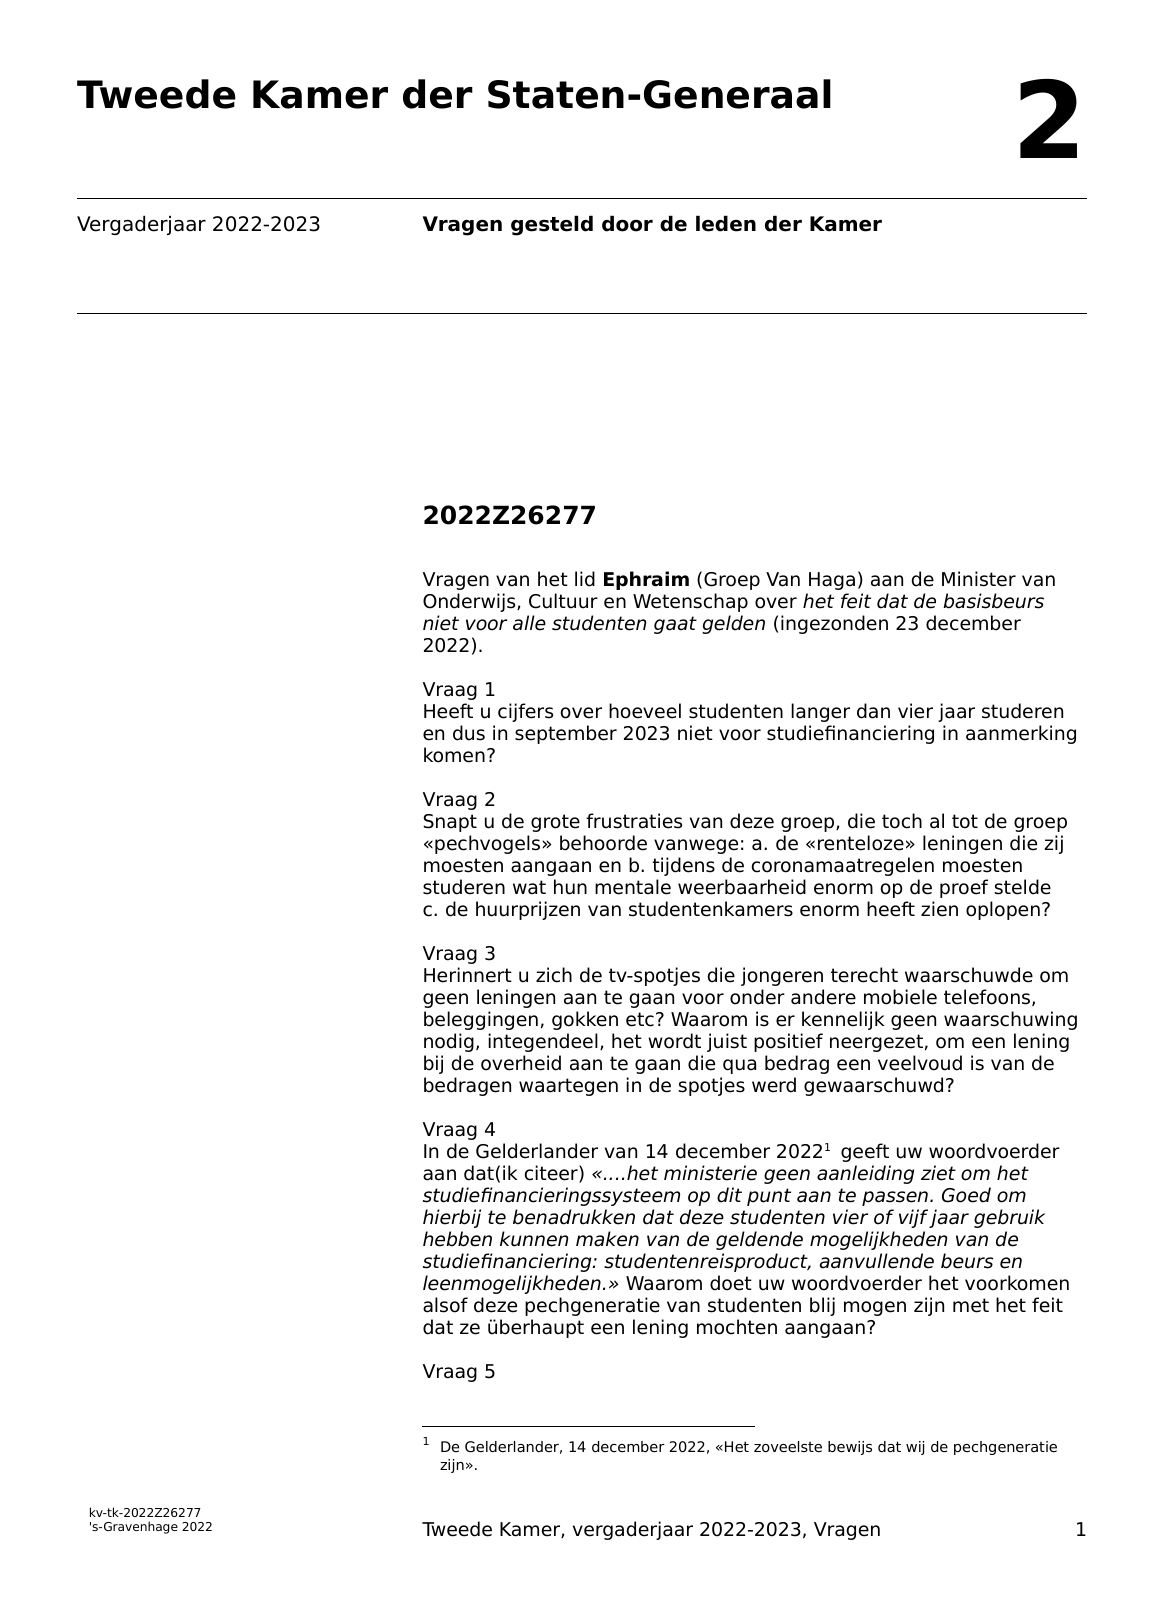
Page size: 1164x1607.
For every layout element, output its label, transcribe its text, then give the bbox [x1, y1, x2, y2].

text Vraag 4 [422, 1119, 1087, 1141]
text De Gelderlander, 14 december 2022, «Het zoveelste bewijs dat wij de pechgeneratie zijn». [422, 1435, 1087, 1474]
text Herinnert u zich de tv-spotjes die jongeren terecht waarschuwde om geen leningen aan te gaan voor onder andere mobiele telefoons, beleggingen, gokken etc? Waarom is er kennelijk geen waarschuwing nodig, integendeel, het wordt juist positief neergezet, om een lening bij de overheid aan te gaan die qua bedrag een veelvoud is van de bedragen waartegen in de spotjes werd gewaarschuwd? [422, 965, 1087, 1097]
table_cell Vragen gesteld door de leden der Kamer [422, 199, 1087, 313]
text Vraag 5 [422, 1361, 1087, 1383]
text 2022Z26277 [422, 501, 1087, 531]
table_cell Vergaderjaar 2022-2023 [77, 199, 422, 313]
table_header 2 [886, 59, 1087, 198]
text Vraag 3 [422, 943, 1087, 965]
text Heeft u cijfers over hoeveel studenten langer dan vier jaar studeren en dus in september 2023 niet voor studiefinanciering in aanmerking komen? [422, 701, 1087, 767]
text Vragen van het lid Ephraim (Groep Van Haga) aan de Minister van Onderwijs, Cultuur en Wetenschap over het feit dat de basisbeurs niet voor alle studenten gaat gelden (ingezonden 23 december 2022). [422, 569, 1087, 657]
text Vraag 2 [422, 789, 1087, 811]
text Vraag 1 [422, 679, 1087, 701]
text 's-Gravenhage 2022 [88, 1520, 323, 1534]
table_header Tweede Kamer der Staten-Generaal [77, 59, 886, 198]
text Snapt u de grote frustraties van deze groep, die toch al tot de groep «pechvogels» behoorde vanwege: a. de «renteloze» leningen die zij moesten aangaan en b. tijdens de coronamaatregelen moesten studeren wat hun mentale weerbaarheid enorm op de proef stelde c. de huurprijzen van studentenkamers enorm heeft zien oplopen? [422, 811, 1087, 921]
text In de Gelderlander van 14 december 2022 geeft uw woordvoerder aan dat(ik citeer) «....het ministerie geen aanleiding ziet om het studiefinancieringssysteem op dit punt aan te passen. Goed om hierbij te benadrukken dat deze studenten vier of vijf jaar gebruik hebben kunnen maken van de geldende mogelijkheden van de studiefinanciering: studentenreisproduct, aanvullende beurs en leenmogelijkheden.» Waarom doet uw woordvoerder het voorkomen alsof deze pechgeneratie van studenten blij mogen zijn met het feit dat ze überhaupt een lening mochten aangaan? [422, 1141, 1087, 1339]
text kv-tk-2022Z26277 [88, 1506, 323, 1520]
